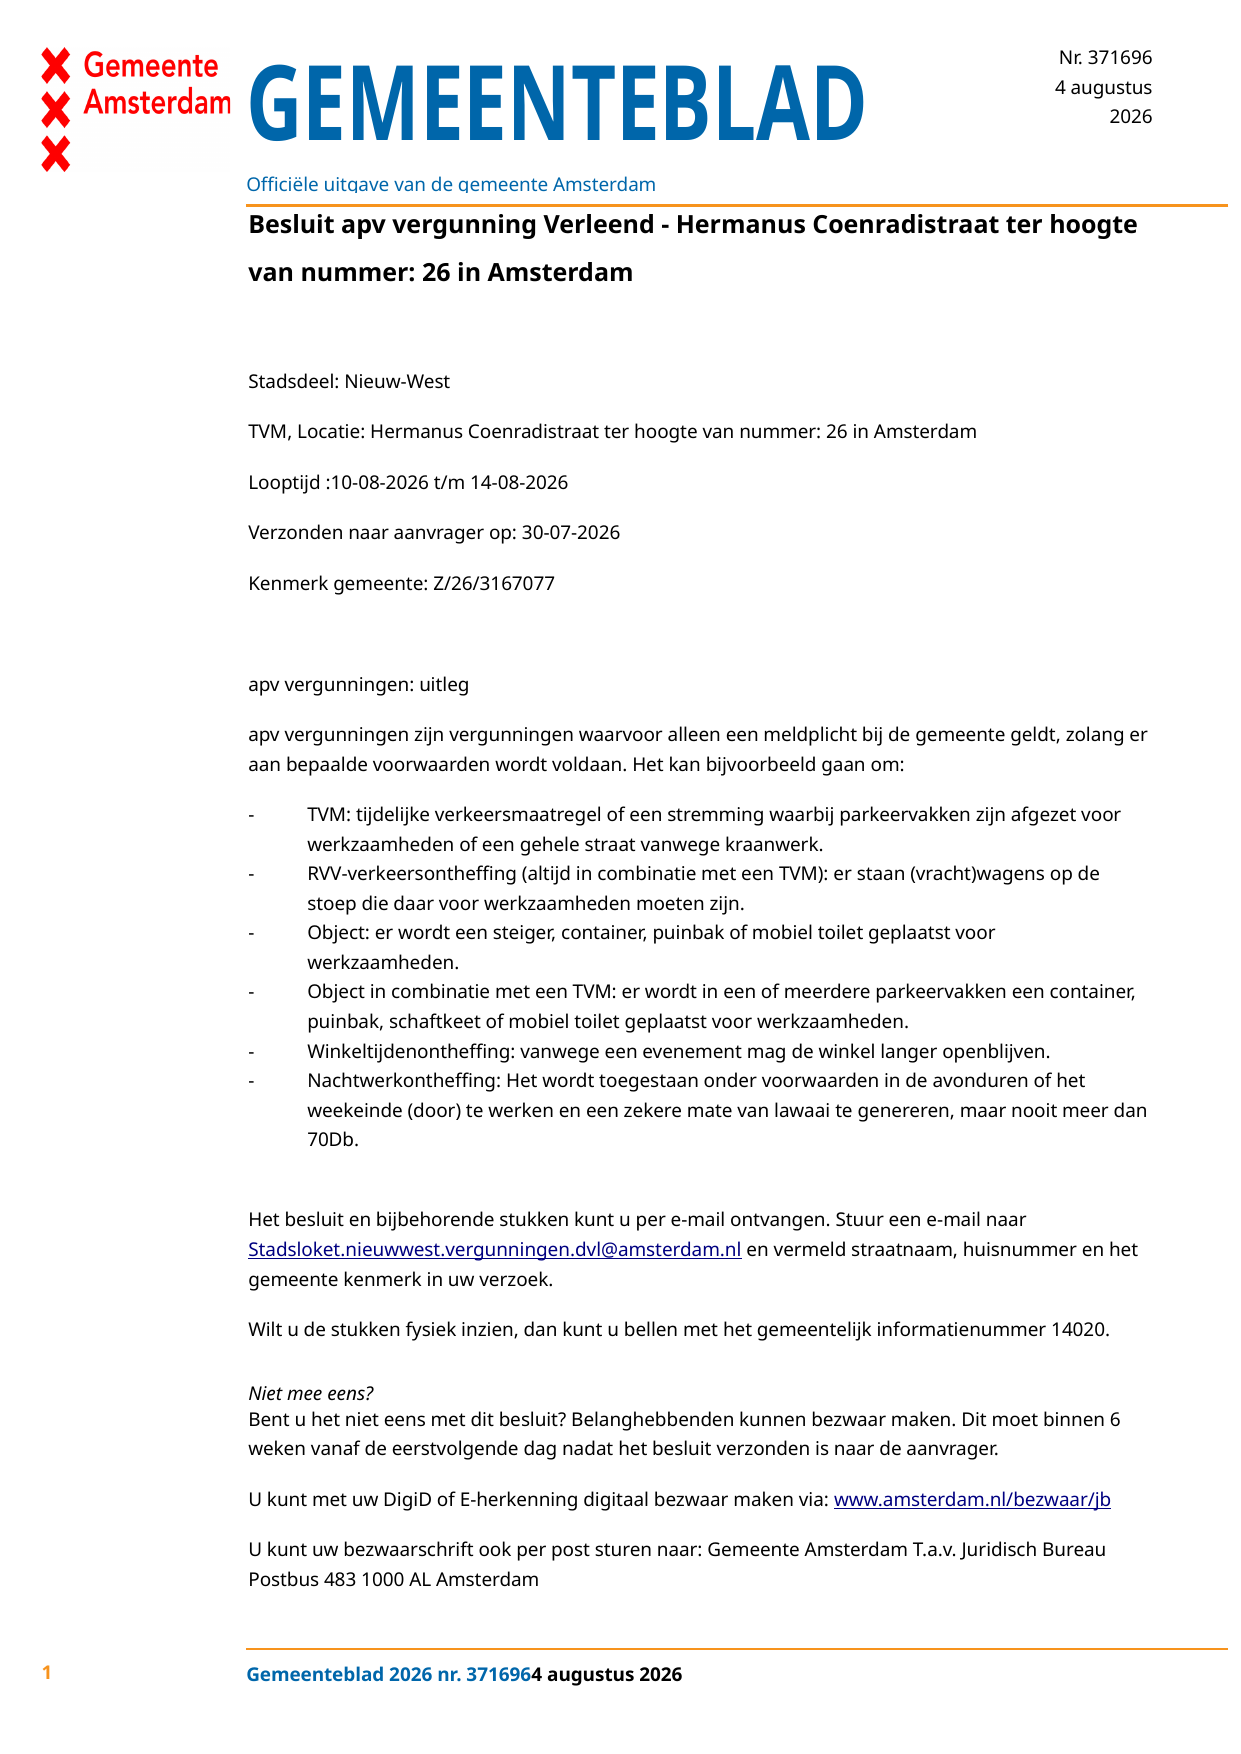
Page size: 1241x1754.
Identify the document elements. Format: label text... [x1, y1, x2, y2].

text TVM, Locatie: Hermanus Coenradistraat ter hoogte van nummer: 26 in Amsterdam [248, 419, 1152, 444]
text Bent u het niet eens met dit besluit? Belanghebbenden kunnen bezwaar maken. Dit moet binnen 6 weken vanaf de eerstvolgende dag nadat het besluit verzonden is naar de aanvrager. [248, 1406, 1152, 1461]
text Kenmerk gemeente: Z/26/3167077 [248, 570, 1152, 596]
text Besluit apv vergunning Verleend - Hermanus Coenradistraat ter hoogte van nummer: 26 in Amsterdam [248, 207, 1152, 288]
text U kunt met uw DigiD of E-herkenning digitaal bezwaar maken via: www.amsterdam.nl/bezwaar/jb [248, 1486, 1152, 1512]
text apv vergunningen zijn vergunningen waarvoor alleen een meldplicht bij de gemeente geldt, zolang er aan bepaalde voorwaarden wordt voldaan. Het kan bijvoorbeeld gaan om: [248, 721, 1152, 777]
text Looptijd :10-08-2026 t/m 14-08-2026 [248, 469, 1152, 495]
picture [41, 47, 231, 172]
text Niet mee eens? [248, 1380, 1152, 1406]
text Wilt u de stukken fysiek inzien, dan kunt u bellen met het gemeentelijk informatienummer 14020. [248, 1316, 1152, 1342]
list Nachtwerkontheffing: Het wordt toegestaan onder voorwaarden in de avonduren of het weekeinde (door) te werken en een zekere mate van lawaai te genereren, maar nooit meer dan 70Db. [248, 1067, 1152, 1152]
list Object in combinatie met een TVM: er wordt in een of meerdere parkeervakken een container, puinbak, schaftkeet of mobiel toilet geplaatst voor werkzaamheden. [248, 979, 1152, 1034]
text apv vergunningen: uitleg [248, 671, 1152, 697]
list TVM: tijdelijke verkeersmaatregel of een stremming waarbij parkeervakken zijn afgezet voor werkzaamheden of een gehele straat vanwege kraanwerk. [248, 801, 1152, 857]
list RVV-verkeersontheffing (altijd in combinatie met een TVM): er staan (vracht)wagens op de stoep die daar voor werkzaamheden moeten zijn. [248, 860, 1152, 916]
list Winkeltijdenontheffing: vanwege een evenement mag de winkel langer openblijven. [248, 1038, 1152, 1064]
text U kunt uw bezwaarschrift ook per post sturen naar: Gemeente Amsterdam T.a.v. Juridisch Bureau Postbus 483 1000 AL Amsterdam [248, 1536, 1152, 1592]
text Het besluit en bijbehorende stukken kunt u per e-mail ontvangen. Stuur een e-mail naar Stadsloket.nieuwwest.vergunningen.dvl@amsterdam.nl en vermeld straatnaam, huisnummer en het gemeente kenmerk in uw verzoek. [248, 1207, 1152, 1292]
list Object: er wordt een steiger, container, puinbak of mobiel toilet geplaatst voor werkzaamheden. [248, 919, 1152, 975]
text Stadsdeel: Nieuw-West [248, 368, 1152, 394]
text Verzonden naar aanvrager op: 30-07-2026 [248, 519, 1152, 545]
